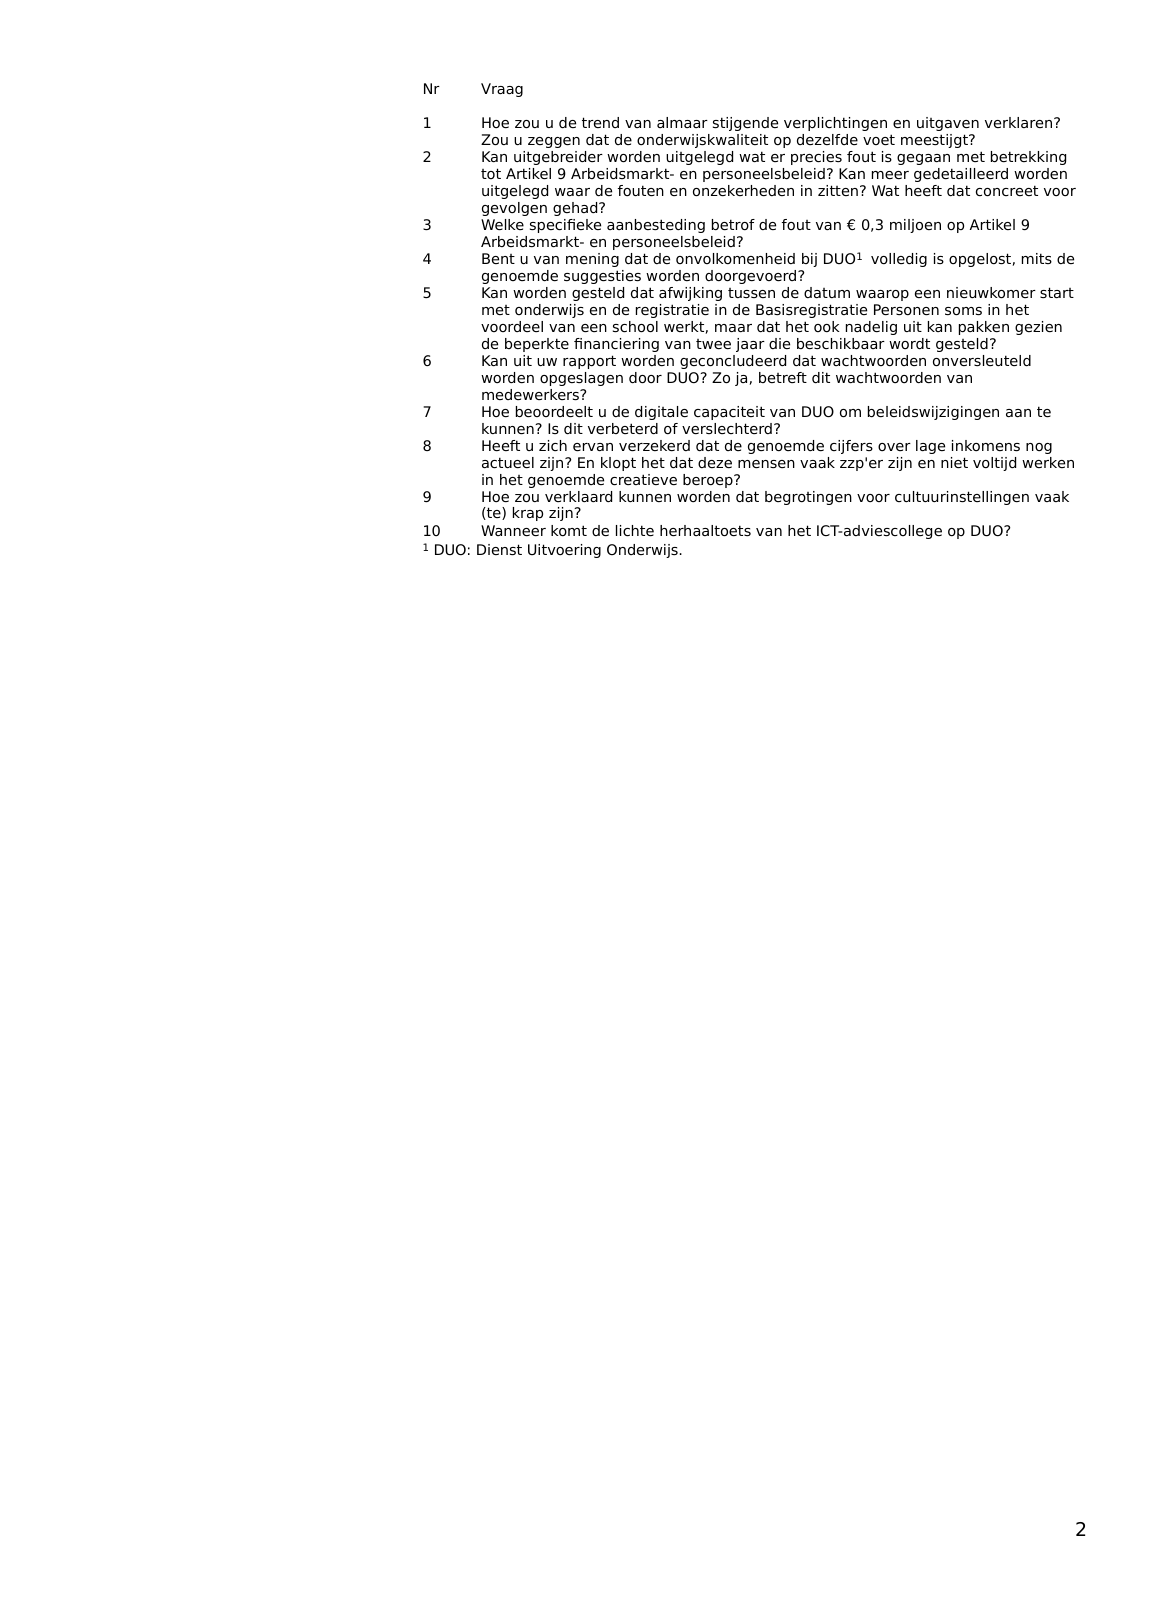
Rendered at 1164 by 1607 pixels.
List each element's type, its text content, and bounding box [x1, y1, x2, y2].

table_cell 3 [422, 217, 475, 251]
table_cell 2 [422, 149, 475, 217]
table_cell 7 [422, 404, 475, 437]
table_cell [422, 98, 475, 115]
table_header Nr [422, 81, 475, 98]
table_cell Hoe zou verklaard kunnen worden dat begrotingen voor cultuurinstellingen vaak (te) krap zijn? [475, 489, 1087, 522]
table_cell Kan worden gesteld dat afwijking tussen de datum waarop een nieuwkomer start met onderwijs en de registratie in de Basisregistratie Personen soms in het voordeel van een school werkt, maar dat het ook nadelig uit kan pakken gezien de beperkte financiering van twee jaar die beschikbaar wordt gesteld? [475, 285, 1087, 353]
table_cell Hoe beoordeelt u de digitale capaciteit van DUO om beleidswijzigingen aan te kunnen? Is dit verbeterd of verslechterd? [475, 404, 1087, 437]
table_cell 9 [422, 489, 475, 522]
table_cell 8 [422, 438, 475, 488]
table_header Vraag [475, 81, 1087, 98]
table_cell Heeft u zich ervan verzekerd dat de genoemde cijfers over lage inkomens nog actueel zijn? En klopt het dat deze mensen vaak zzp'er zijn en niet voltijd werken in het genoemde creatieve beroep? [475, 438, 1087, 488]
table_cell 6 [422, 353, 475, 403]
table_cell [475, 98, 1087, 115]
table_cell 4 [422, 251, 475, 285]
table_cell Wanneer komt de lichte herhaaltoets van het ICT-adviescollege op DUO? [475, 523, 1087, 539]
table_cell Bent u van mening dat de onvolkomenheid bij DUO1 volledig is opgelost, mits de genoemde suggesties worden doorgevoerd? [475, 251, 1087, 285]
table_cell Welke specifieke aanbesteding betrof de fout van € 0,3 miljoen op Artikel 9 Arbeidsmarkt- en personeelsbeleid? [475, 217, 1087, 251]
table_cell 1 [422, 115, 475, 149]
table_cell 1 DUO: Dienst Uitvoering Onderwijs. [422, 539, 1087, 559]
table_cell Hoe zou u de trend van almaar stijgende verplichtingen en uitgaven verklaren? Zou u zeggen dat de onderwijskwaliteit op dezelfde voet meestijgt? [475, 115, 1087, 149]
table_cell Kan uit uw rapport worden geconcludeerd dat wachtwoorden onversleuteld worden opgeslagen door DUO? Zo ja, betreft dit wachtwoorden van medewerkers? [475, 353, 1087, 403]
table_cell 5 [422, 285, 475, 353]
table_cell 10 [422, 523, 475, 539]
table_cell Kan uitgebreider worden uitgelegd wat er precies fout is gegaan met betrekking tot Artikel 9 Arbeidsmarkt- en personeelsbeleid? Kan meer gedetailleerd worden uitgelegd waar de fouten en onzekerheden in zitten? Wat heeft dat concreet voor gevolgen gehad? [475, 149, 1087, 217]
